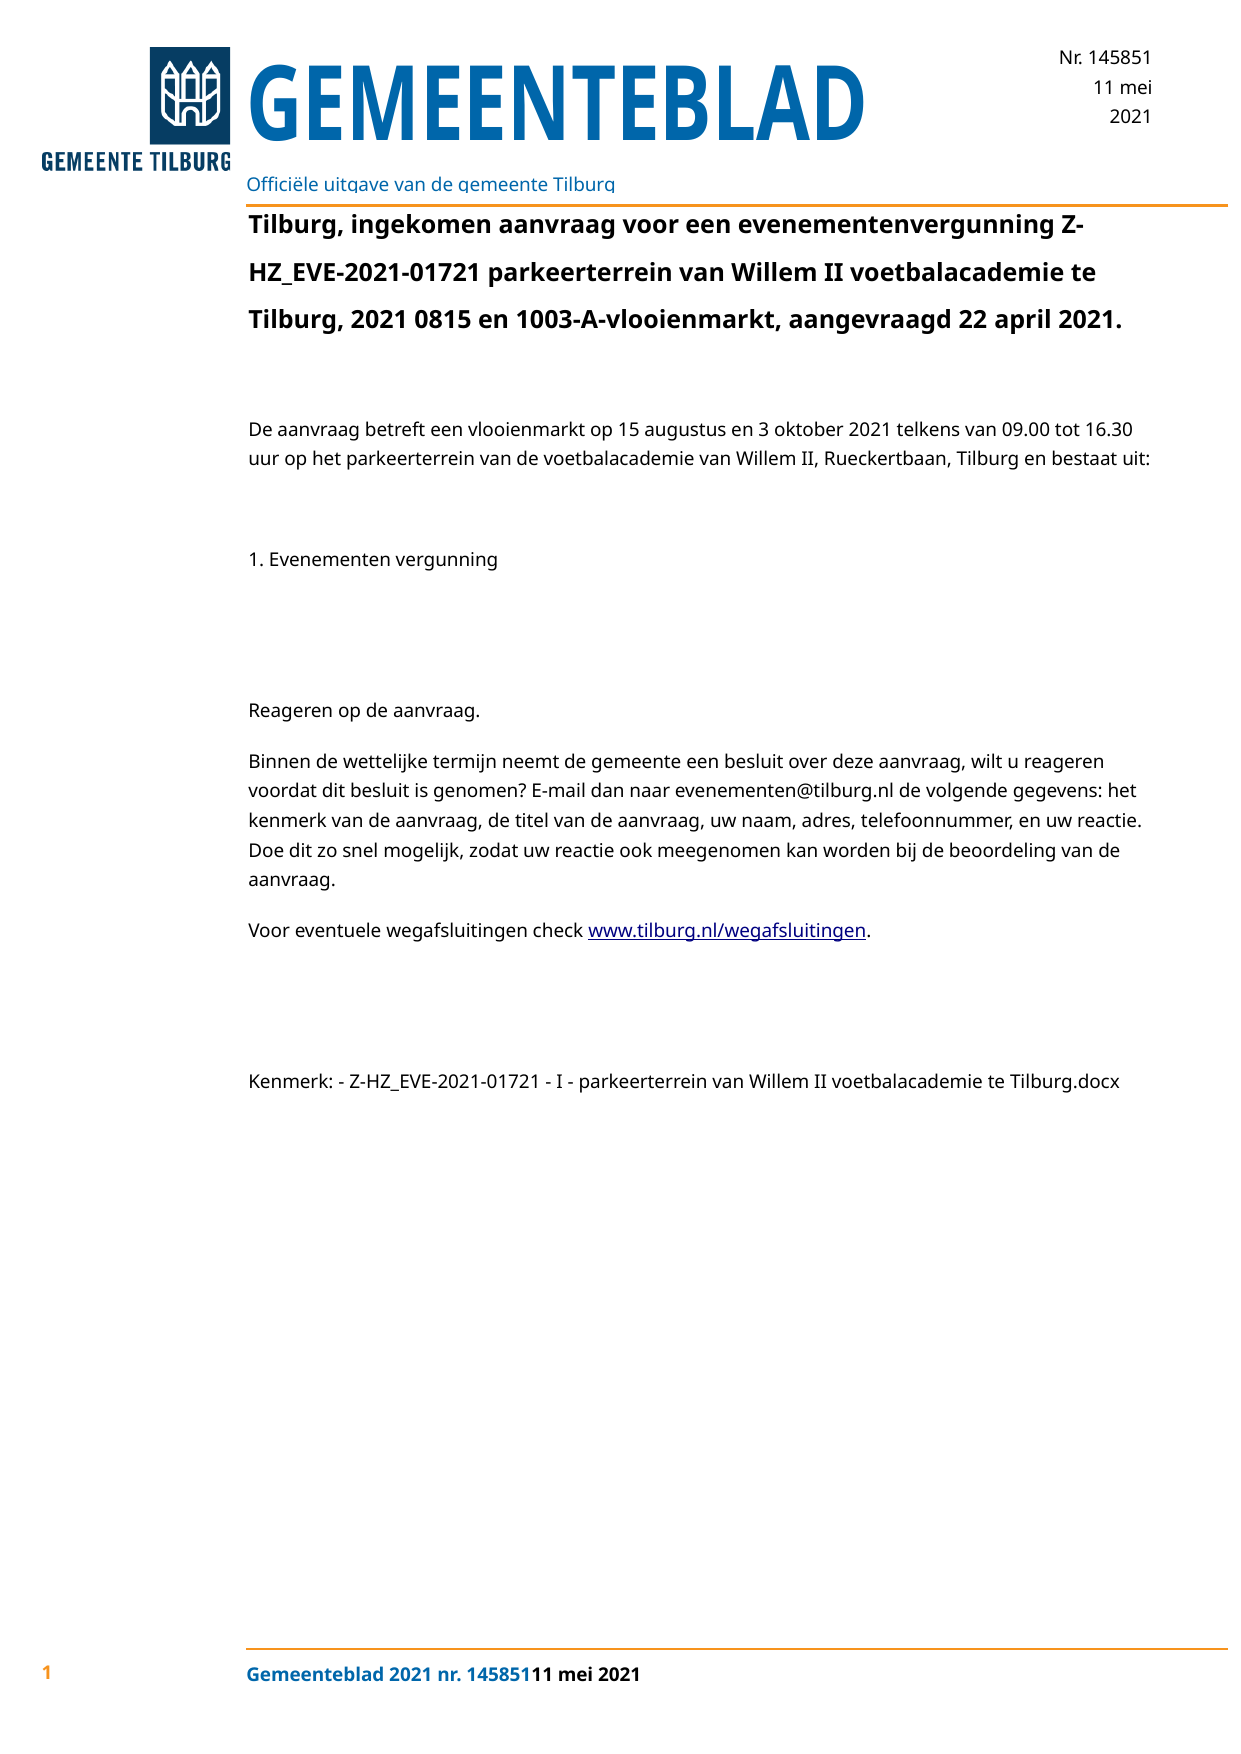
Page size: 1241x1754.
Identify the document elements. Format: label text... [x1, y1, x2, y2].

picture [41, 47, 231, 172]
text 1. Evenementen vergunning [248, 546, 1152, 572]
text Reageren op de aanvraag. [248, 698, 1152, 723]
text Voor eventuele wegafsluitingen check www.tilburg.nl/wegafsluitingen. [248, 917, 1152, 942]
text Binnen de wettelijke termijn neemt de gemeente een besluit over deze aanvraag, wilt u reageren voordat dit besluit is genomen? E-mail dan naar evenementen@tilburg.nl de volgende gegevens: het kenmerk van de aanvraag, de titel van de aanvraag, uw naam, adres, telefoonnummer, en uw reactie. Doe dit zo snel mogelijk, zodat uw reactie ook meegenomen kan worden bij de beoordeling van de aanvraag. [248, 748, 1152, 892]
text De aanvraag betreft een vlooienmarkt op 15 augustus en 3 oktober 2021 telkens van 09.00 tot 16.30 uur op het parkeerterrein van de voetbalacademie van Willem II, Rueckertbaan, Tilburg en bestaat uit: [248, 416, 1152, 471]
text Kenmerk: - Z-HZ_EVE-2021-01721 - I - parkeerterrein van Willem II voetbalacademie te Tilburg.docx [248, 1068, 1152, 1094]
text Tilburg, ingekomen aanvraag voor een evenementenvergunning Z-HZ_EVE-2021-01721 parkeerterrein van Willem II voetbalacademie te Tilburg, 2021 0815 en 1003-A-vlooienmarkt, aangevraagd 22 april 2021. [248, 207, 1152, 336]
